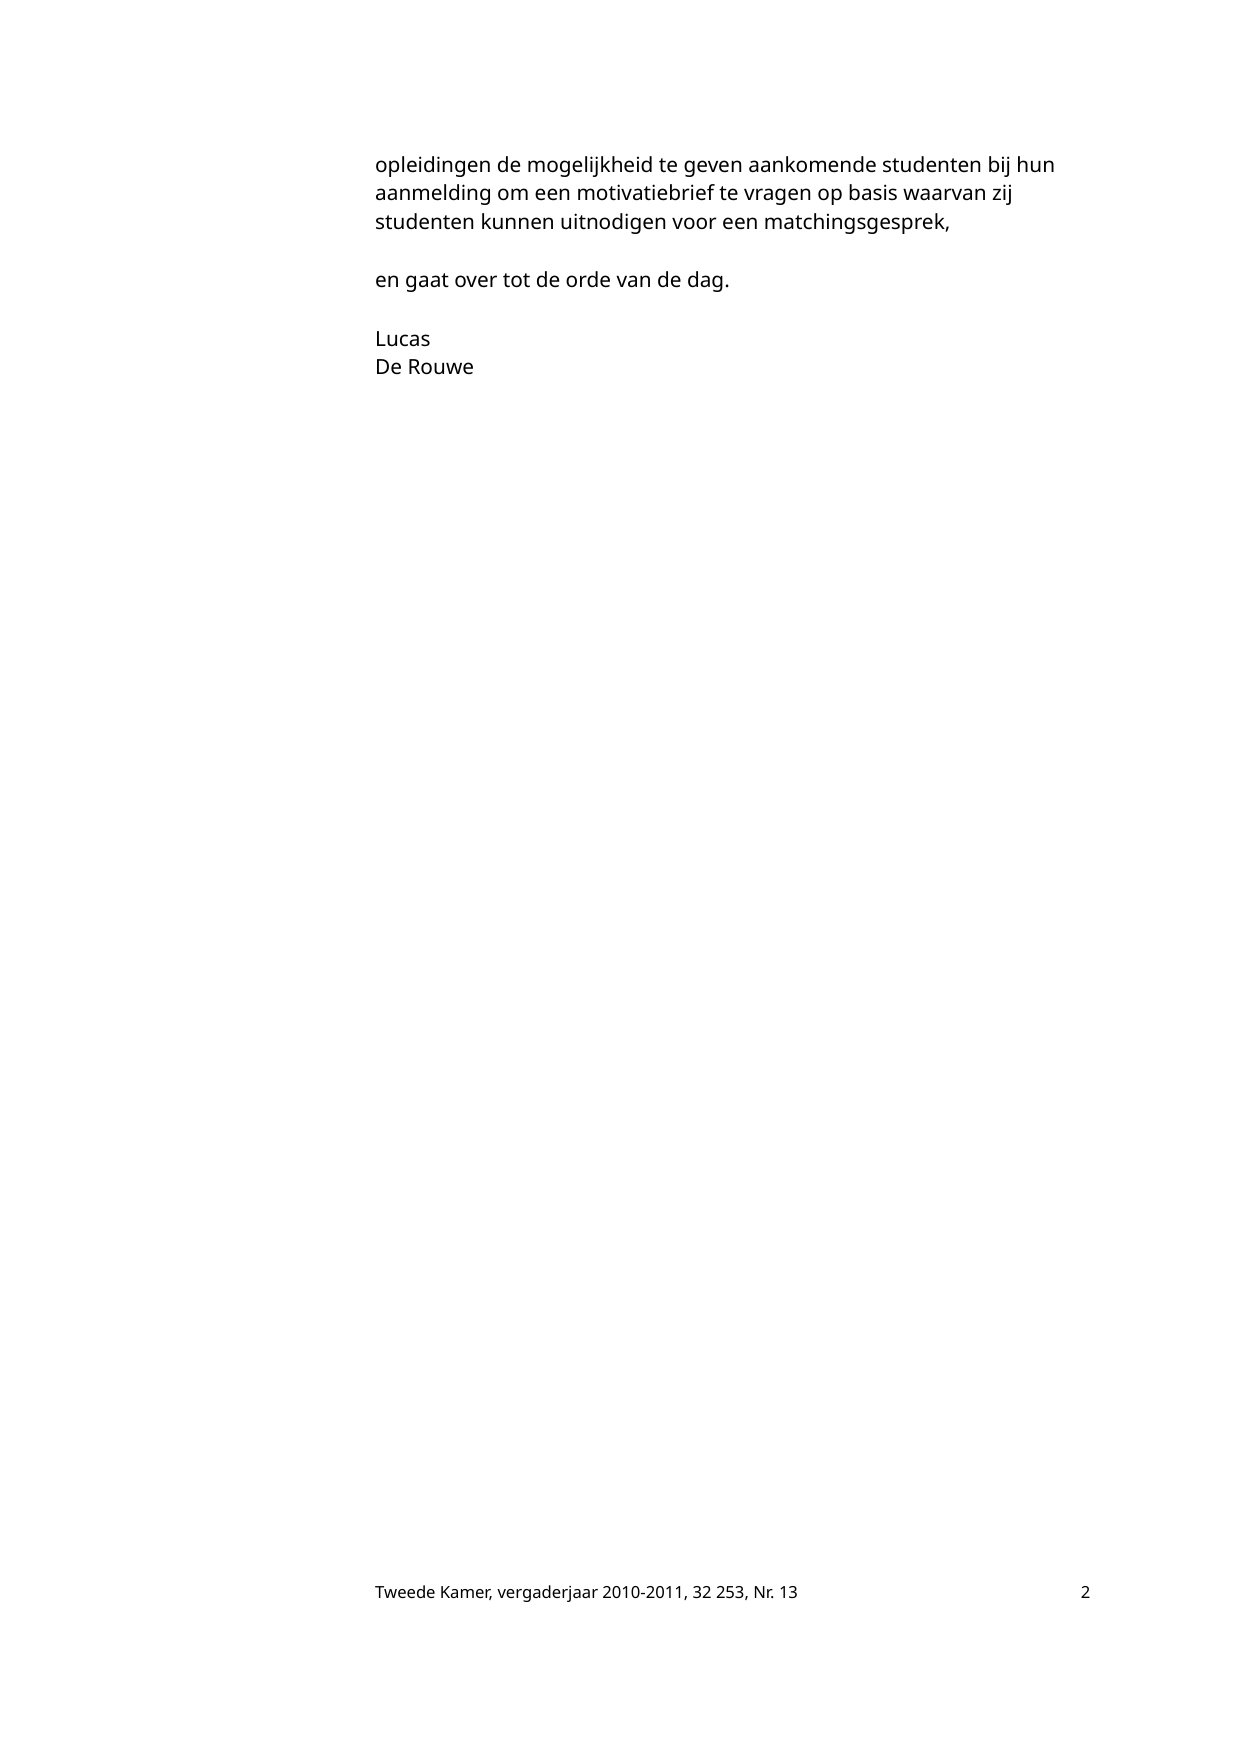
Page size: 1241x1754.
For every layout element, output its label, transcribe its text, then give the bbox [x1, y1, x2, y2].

text en gaat over tot de orde van de dag. [375, 265, 1090, 294]
text De Rouwe [375, 352, 1090, 381]
text Lucas [375, 324, 1090, 352]
text opleidingen de mogelijkheid te geven aankomende studenten bij hun aanmelding om een motivatiebrief te vragen op basis waarvan zij studenten kunnen uitnodigen voor een matchingsgesprek, [375, 150, 1090, 235]
